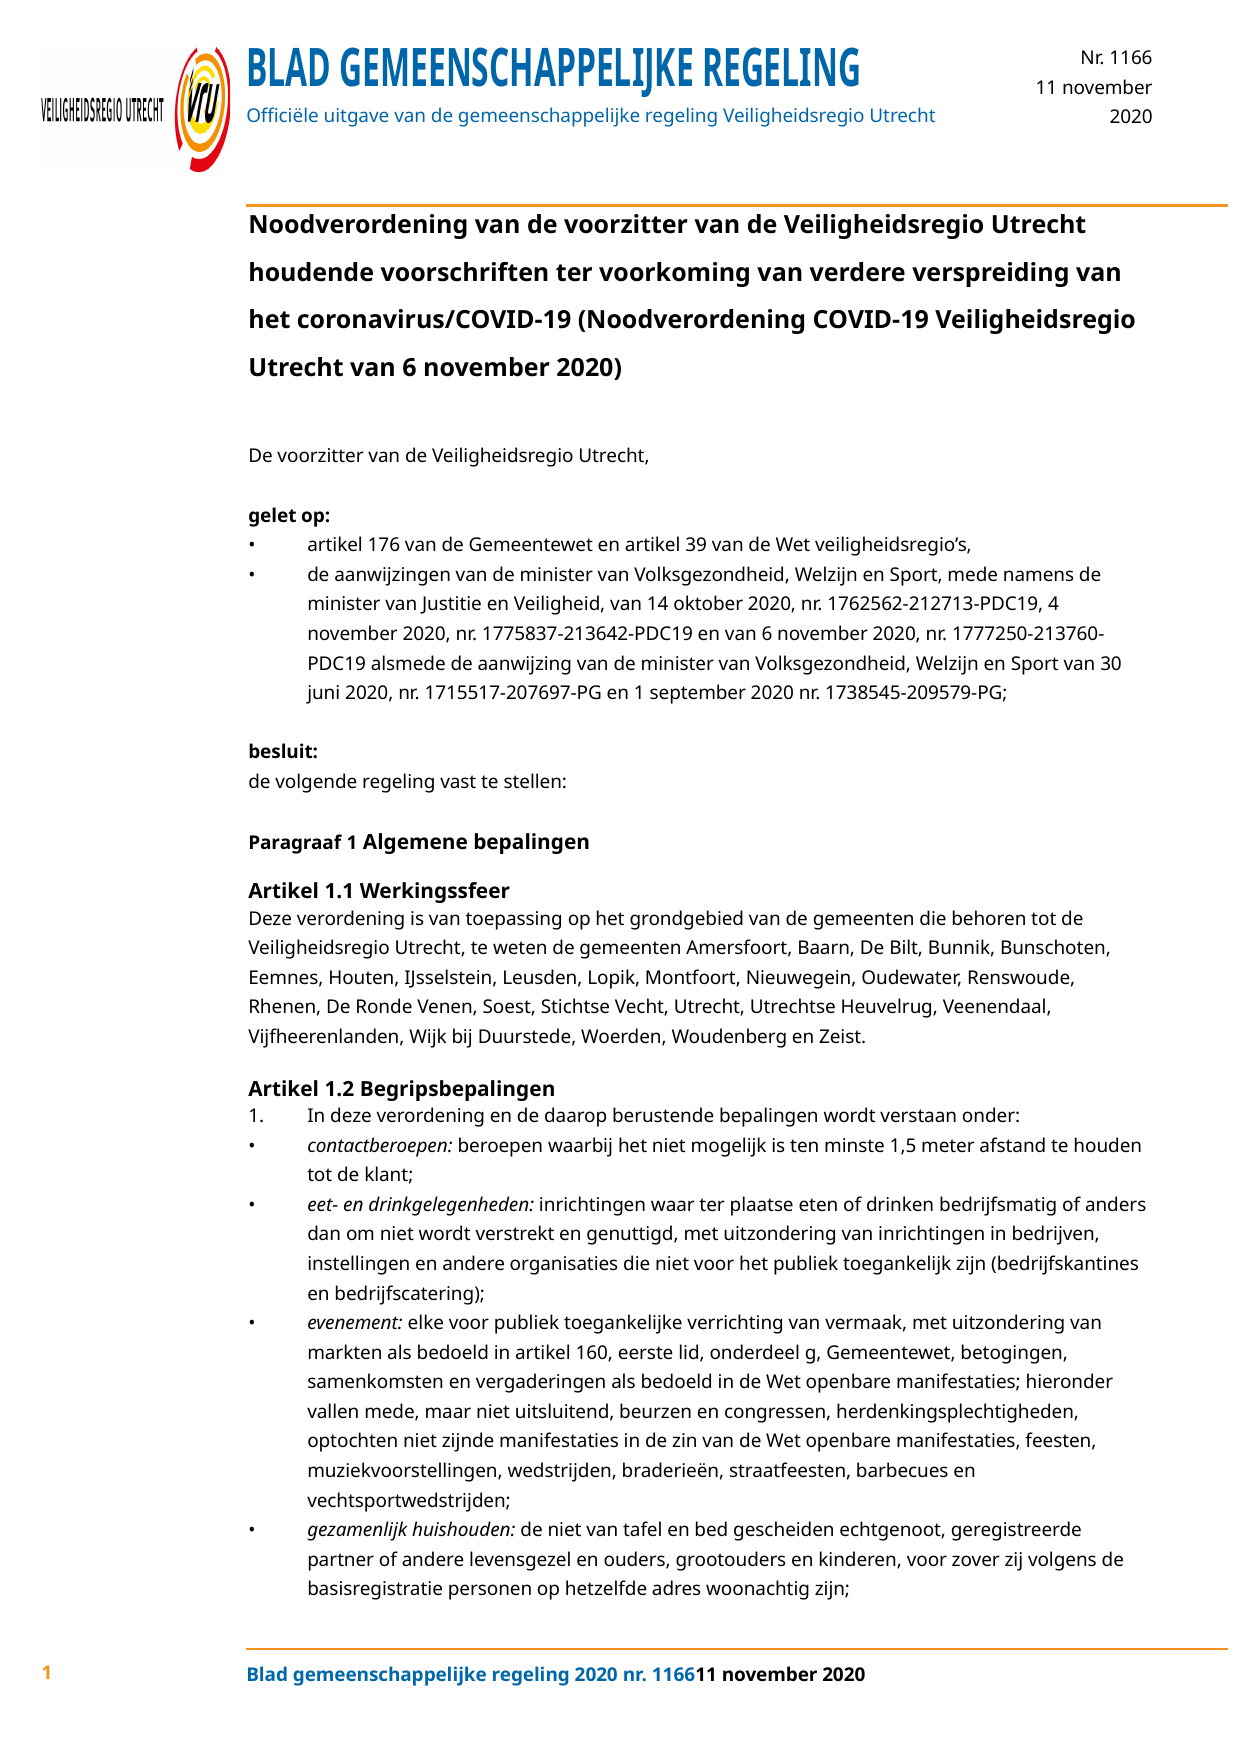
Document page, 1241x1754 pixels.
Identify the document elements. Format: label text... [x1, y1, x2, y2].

text Artikel 1.2 Begripsbepalingen [248, 1074, 1152, 1102]
text Artikel 1.1 Werkingssfeer [248, 877, 1152, 905]
list In deze verordening en de daarop berustende bepalingen wordt verstaan onder: [248, 1102, 1152, 1128]
list artikel 176 van de Gemeentewet en artikel 39 van de Wet veiligheidsregio’s, [248, 531, 1152, 557]
text Noodverordening van de voorzitter van de Veiligheidsregio Utrecht houdende voorschriften ter voorkoming van verdere verspreiding van het coronavirus/COVID-19 (Noodverordening COVID-19 Veiligheidsregio Utrecht van 6 november 2020) [248, 207, 1152, 384]
list evenement: elke voor publiek toegankelijke verrichting van vermaak, met uitzondering van markten als bedoeld in artikel 160, eerste lid, onderdeel g, Gemeentewet, betogingen, samenkomsten en vergaderingen als bedoeld in de Wet openbare manifestaties; hieronder vallen mede, maar niet uitsluitend, beurzen en congressen, herdenkingsplechtigheden, optochten niet zijnde manifestaties in de zin van de Wet openbare manifestaties, feesten, muziekvoorstellingen, wedstrijden, braderieën, straatfeesten, barbecues en vechtsportwedstrijden; [248, 1309, 1152, 1512]
list gezamenlijk huishouden: de niet van tafel en bed gescheiden echtgenoot, geregistreerde partner of andere levensgezel en ouders, grootouders en kinderen, voor zover zij volgens de basisregistratie personen op hetzelfde adres woonachtig zijn; [248, 1516, 1152, 1601]
text de volgende regeling vast te stellen: [248, 768, 1152, 794]
list contactberoepen: beroepen waarbij het niet mogelijk is ten minste 1,5 meter afstand te houden tot de klant; [248, 1132, 1152, 1187]
text besluit: [248, 738, 1152, 764]
list eet- en drinkgelegenheden: inrichtingen waar ter plaatse eten of drinken bedrijfsmatig of anders dan om niet wordt verstrekt en genuttigd, met uitzondering van inrichtingen in bedrijven, instellingen en andere organisaties die niet voor het publiek toegankelijk zijn (bedrijfskantines en bedrijfscatering); [248, 1191, 1152, 1305]
list de aanwijzingen van de minister van Volksgezondheid, Welzijn en Sport, mede namens de minister van Justitie en Veiligheid, van 14 oktober 2020, nr. 1762562-212713-PDC19, 4 november 2020, nr. 1775837-213642-PDC19 en van 6 november 2020, nr. 1777250-213760-PDC19 alsmede de aanwijzing van de minister van Volksgezondheid, Welzijn en Sport van 30 juni 2020, nr. 1715517-207697-PG en 1 september 2020 nr. 1738545-209579-PG; [248, 561, 1152, 705]
text Deze verordening is van toepassing op het grondgebied van de gemeenten die behoren tot de Veiligheidsregio Utrecht, te weten de gemeenten Amersfoort, Baarn, De Bilt, Bunnik, Bunschoten, Eemnes, Houten, IJsselstein, Leusden, Lopik, Montfoort, Nieuwegein, Oudewater, Renswoude, Rhenen, De Ronde Venen, Soest, Stichtse Vecht, Utrecht, Utrechtse Heuvelrug, Veenendaal, Vijfheerenlanden, Wijk bij Duurstede, Woerden, Woudenberg en Zeist. [248, 905, 1152, 1049]
picture [41, 47, 231, 172]
text De voorzitter van de Veiligheidsregio Utrecht, [248, 443, 1152, 468]
text Paragraaf 1 Algemene bepalingen [248, 827, 1152, 856]
text gelet op: [248, 502, 1152, 528]
